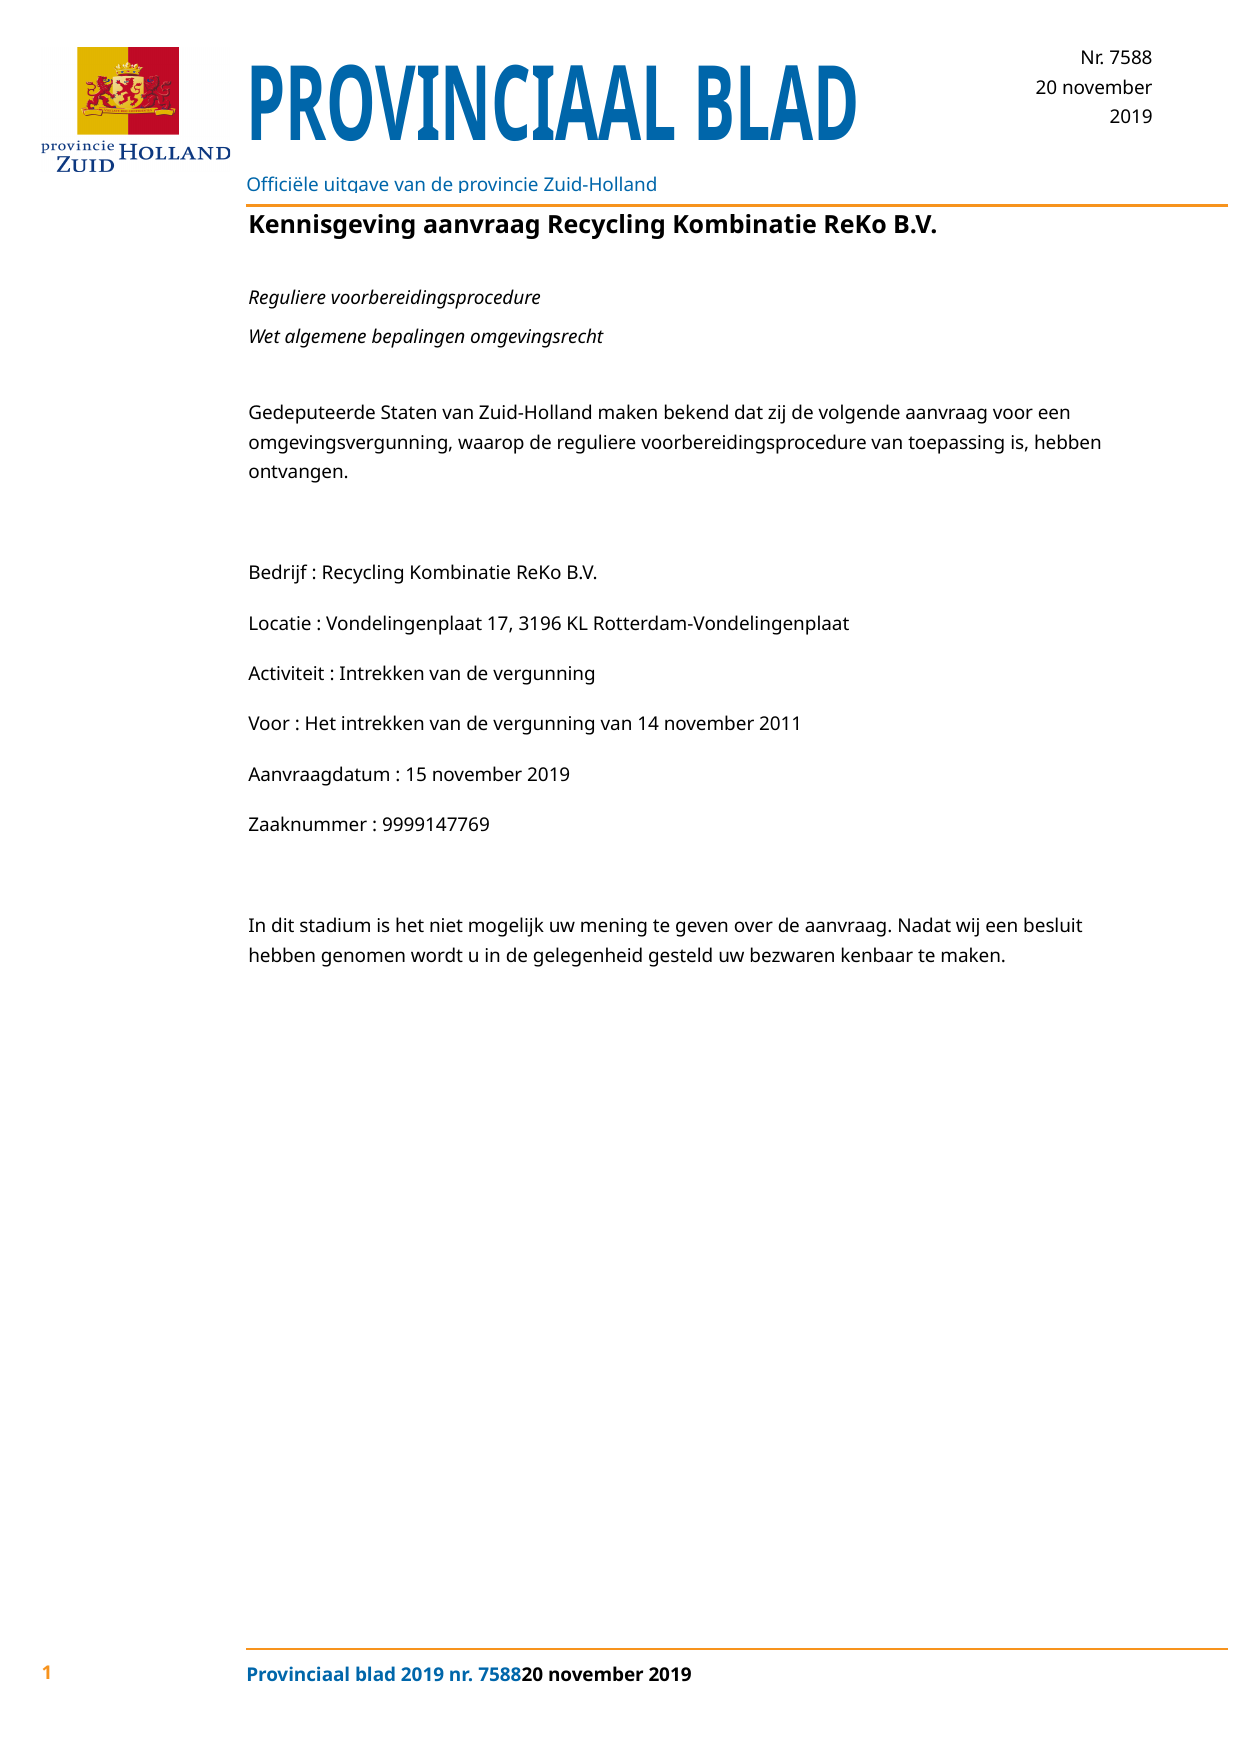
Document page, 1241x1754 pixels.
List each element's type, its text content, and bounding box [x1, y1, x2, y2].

text Bedrijf : Recycling Kombinatie ReKo B.V. [248, 559, 1152, 585]
text Kennisgeving aanvraag Recycling Kombinatie ReKo B.V. [248, 207, 1152, 241]
text Zaaknummer : 9999147769 [248, 811, 1152, 837]
picture [41, 47, 231, 172]
text Locatie : Vondelingenplaat 17, 3196 KL Rotterdam-Vondelingenplaat [248, 610, 1152, 635]
text Wet algemene bepalingen omgevingsrecht [248, 323, 1152, 349]
text Gedeputeerde Staten van Zuid-Holland maken bekend dat zij de volgende aanvraag voor een omgevingsvergunning, waarop de reguliere voorbereidingsprocedure van toepassing is, hebben ontvangen. [248, 399, 1152, 484]
text Activiteit : Intrekken van de vergunning [248, 660, 1152, 686]
text Voor : Het intrekken van de vergunning van 14 november 2011 [248, 711, 1152, 736]
text In dit stadium is het niet mogelijk uw mening te geven over de aanvraag. Nadat wij een besluit hebben genomen wordt u in de gelegenheid gesteld uw bezwaren kenbaar te maken. [248, 912, 1152, 967]
text Aanvraagdatum : 15 november 2019 [248, 761, 1152, 787]
text Reguliere voorbereidingsprocedure [248, 284, 1152, 309]
